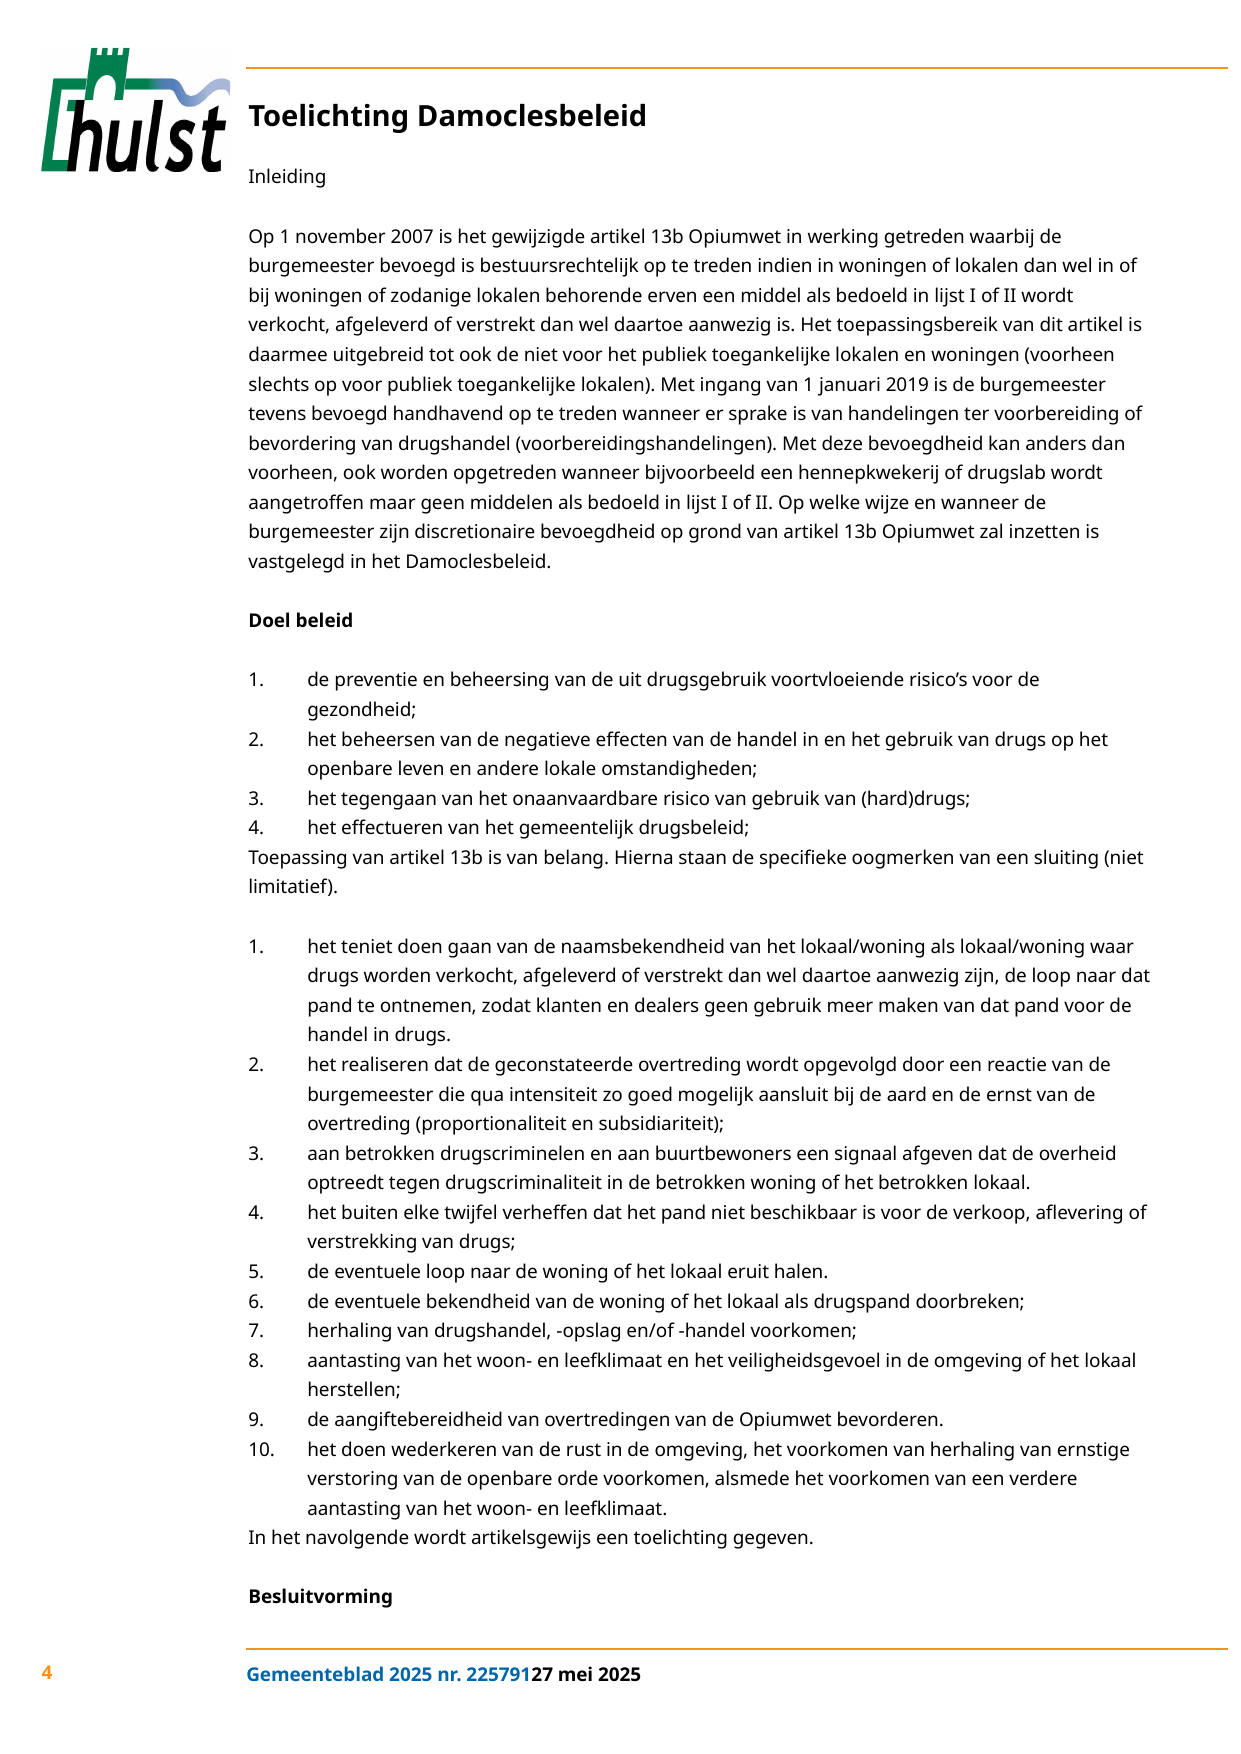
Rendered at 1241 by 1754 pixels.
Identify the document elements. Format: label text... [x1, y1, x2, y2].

list het realiseren dat de geconstateerde overtreding wordt opgevolgd door een reactie van de burgemeester die qua intensiteit zo goed mogelijk aansluit bij de aard en de ernst van de overtreding (proportionaliteit en subsidiariteit); [248, 1051, 1152, 1136]
list het beheersen van de negatieve effecten van de handel in en het gebruik van drugs op het openbare leven en andere lokale omstandigheden; [248, 726, 1152, 781]
list aan betrokken drugscriminelen en aan buurtbewoners een signaal afgeven dat de overheid optreedt tegen drugscriminaliteit in de betrokken woning of het betrokken lokaal. [248, 1140, 1152, 1195]
list het buiten elke twijfel verheffen dat het pand niet beschikbaar is voor de verkoop, aflevering of verstrekking van drugs; [248, 1199, 1152, 1254]
list herhaling van drugshandel, -opslag en/of -handel voorkomen; [248, 1317, 1152, 1343]
text Op 1 november 2007 is het gewijzigde artikel 13b Opiumwet in werking getreden waarbij de burgemeester bevoegd is bestuursrechtelijk op te treden indien in woningen of lokalen dan wel in of bij woningen of zodanige lokalen behorende erven een middel als bedoeld in lijst I of II wordt verkocht, afgeleverd of verstrekt dan wel daartoe aanwezig is. Het toepassingsbereik van dit artikel is daarmee uitgebreid tot ook de niet voor het publiek toegankelijke lokalen en woningen (voorheen slechts op voor publiek toegankelijke lokalen). Met ingang van 1 januari 2019 is de burgemeester tevens bevoegd handhavend op te treden wanneer er sprake is van handelingen ter voorbereiding of bevordering van drugshandel (voorbereidingshandelingen). Met deze bevoegdheid kan anders dan voorheen, ook worden opgetreden wanneer bijvoorbeeld een hennepkwekerij of drugslab wordt aangetroffen maar geen middelen als bedoeld in lijst I of II. Op welke wijze en wanneer de burgemeester zijn discretionaire bevoegdheid op grond van artikel 13b Opiumwet zal inzetten is vastgelegd in het Damoclesbeleid. [248, 223, 1152, 574]
list het tegengaan van het onaanvaardbare risico van gebruik van (hard)drugs; [248, 785, 1152, 811]
list het effectueren van het gemeentelijk drugsbeleid; [248, 814, 1152, 840]
text In het navolgende wordt artikelsgewijs een toelichting gegeven. [248, 1524, 1152, 1550]
text Toepassing van artikel 13b is van belang. Hierna staan de specifieke oogmerken van een sluiting (niet limitatief). [248, 844, 1152, 899]
list de eventuele loop naar de woning of het lokaal eruit halen. [248, 1258, 1152, 1284]
text Doel beleid [248, 607, 1152, 633]
list de aangiftebereidheid van overtredingen van de Opiumwet bevorderen. [248, 1406, 1152, 1432]
list aantasting van het woon- en leefklimaat en het veiligheidsgevoel in de omgeving of het lokaal herstellen; [248, 1347, 1152, 1402]
text Besluitvorming [248, 1584, 1152, 1609]
picture [41, 47, 231, 172]
list de preventie en beheersing van de uit drugsgebruik voortvloeiende risico’s voor de gezondheid; [248, 667, 1152, 722]
text Inleiding [248, 164, 1152, 189]
list het teniet doen gaan van de naamsbekendheid van het lokaal/woning als lokaal/woning waar drugs worden verkocht, afgeleverd of verstrekt dan wel daartoe aanwezig zijn, de loop naar dat pand te ontnemen, zodat klanten en dealers geen gebruik meer maken van dat pand voor de handel in drugs. [248, 933, 1152, 1047]
list het doen wederkeren van de rust in de omgeving, het voorkomen van herhaling van ernstige verstoring van de openbare orde voorkomen, alsmede het voorkomen van een verdere aantasting van het woon- en leefklimaat. [248, 1436, 1152, 1521]
text Toelichting Damoclesbeleid [248, 95, 1152, 134]
list de eventuele bekendheid van de woning of het lokaal als drugspand doorbreken; [248, 1288, 1152, 1313]
